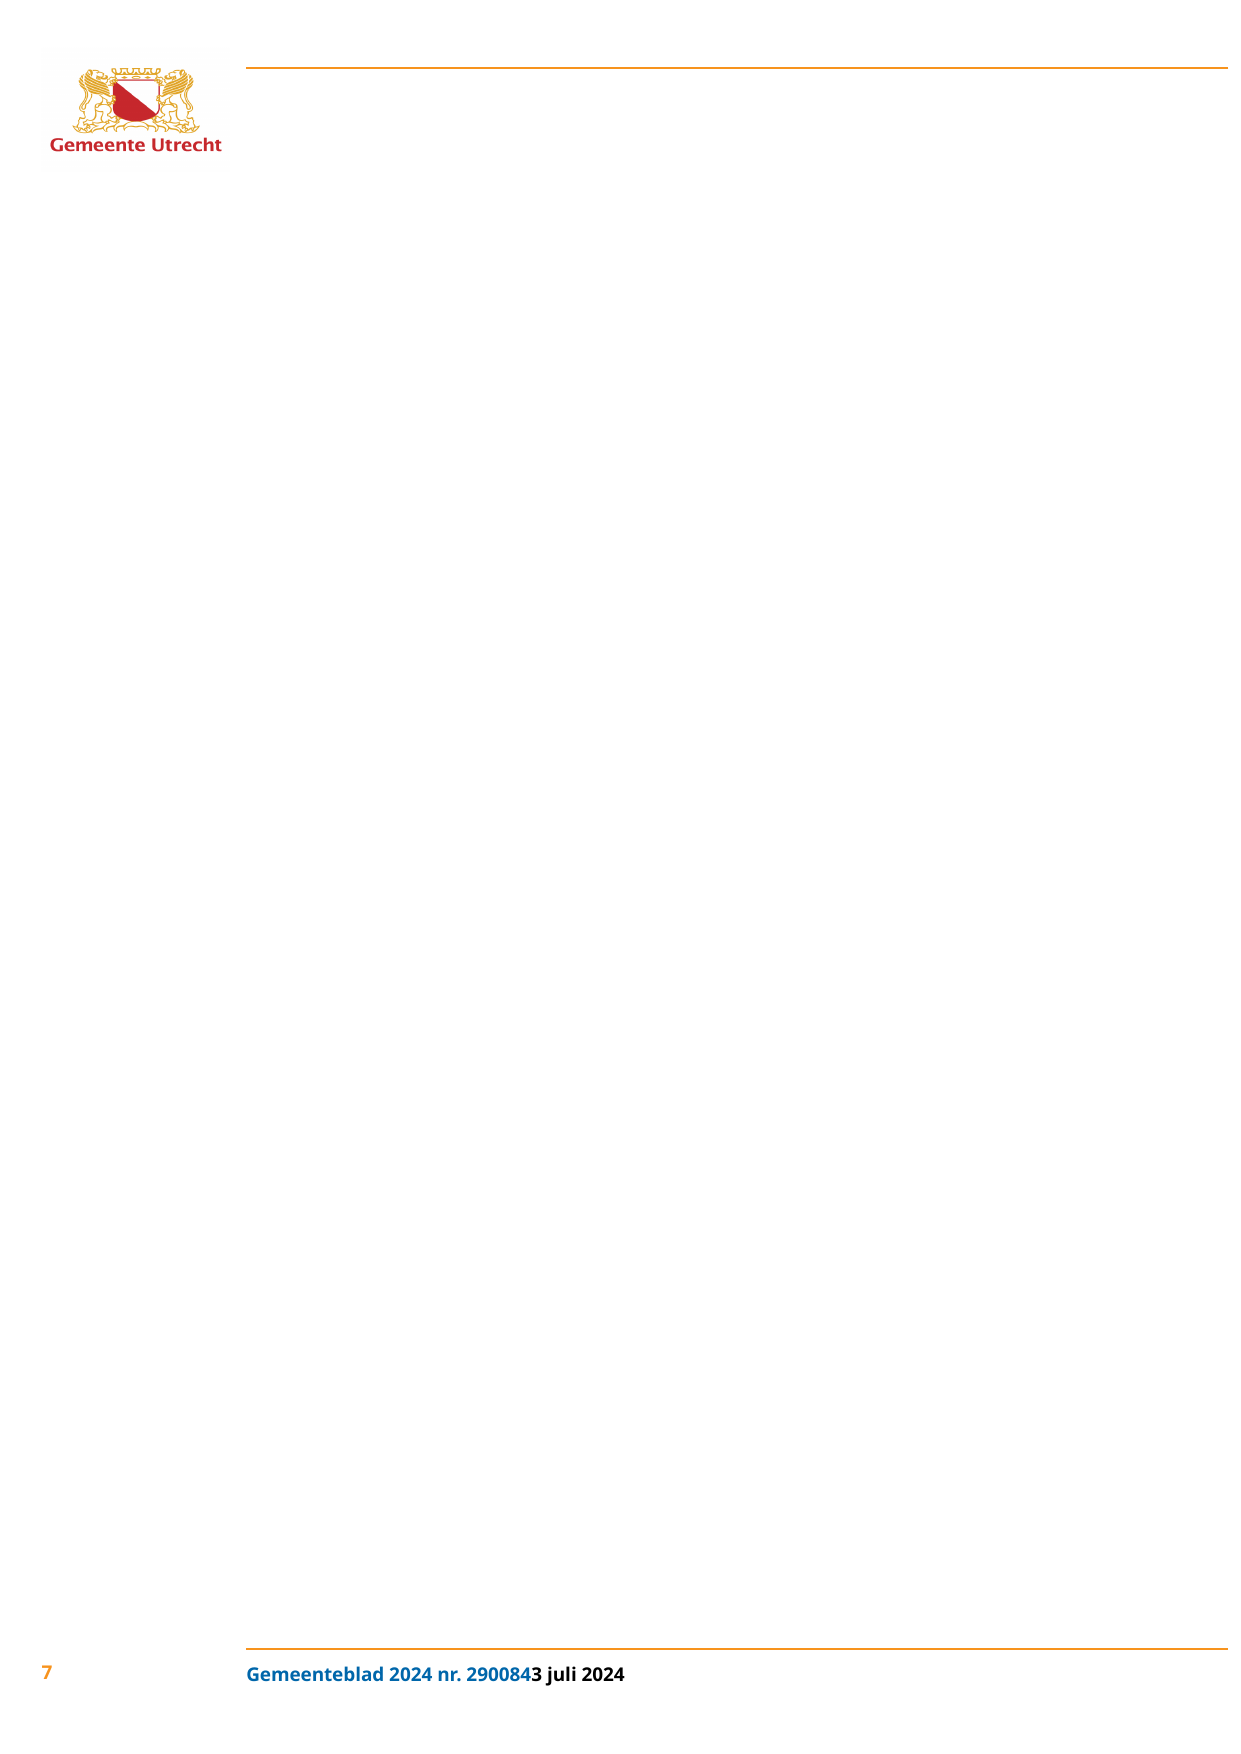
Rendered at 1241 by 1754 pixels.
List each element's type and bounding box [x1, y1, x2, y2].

picture [41, 47, 231, 172]
